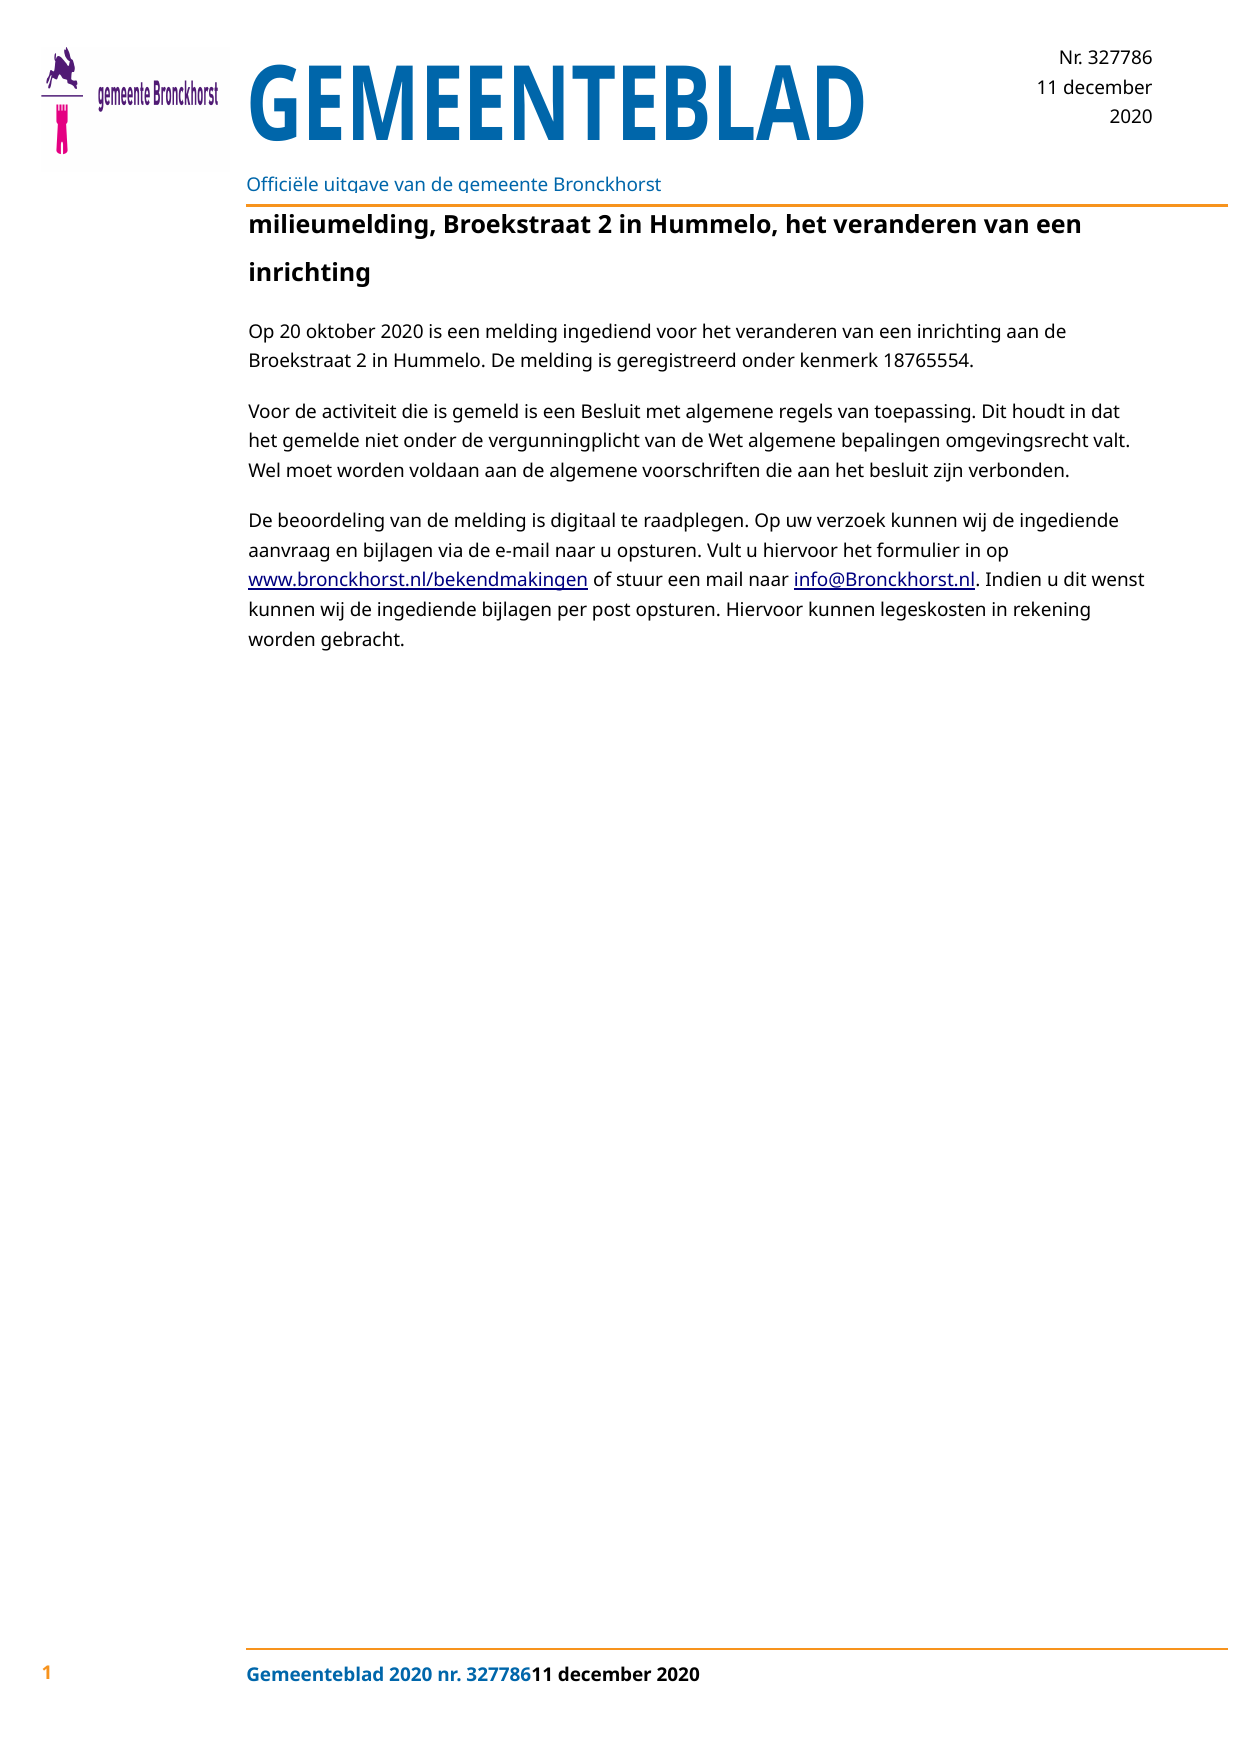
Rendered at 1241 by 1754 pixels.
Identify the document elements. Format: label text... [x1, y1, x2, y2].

text Op 20 oktober 2020 is een melding ingediend voor het veranderen van een inrichting aan de Broekstraat 2 in Hummelo. De melding is geregistreerd onder kenmerk 18765554. [248, 318, 1152, 373]
text milieumelding, Broekstraat 2 in Hummelo, het veranderen van een inrichting [248, 207, 1152, 288]
text Voor de activiteit die is gemeld is een Besluit met algemene regels van toepassing. Dit houdt in dat het gemelde niet onder de vergunningplicht van de Wet algemene bepalingen omgevingsrecht valt. Wel moet worden voldaan aan de algemene voorschriften die aan het besluit zijn verbonden. [248, 398, 1152, 483]
picture [41, 47, 231, 172]
text De beoordeling van de melding is digitaal te raadplegen. Op uw verzoek kunnen wij de ingediende aanvraag en bijlagen via de e-mail naar u opsturen. Vult u hiervoor het formulier in op www.bronckhorst.nl/bekendmakingen of stuur een mail naar info@Bronckhorst.nl. Indien u dit wenst kunnen wij de ingediende bijlagen per post opsturen. Hiervoor kunnen legeskosten in rekening worden gebracht. [248, 507, 1152, 652]
